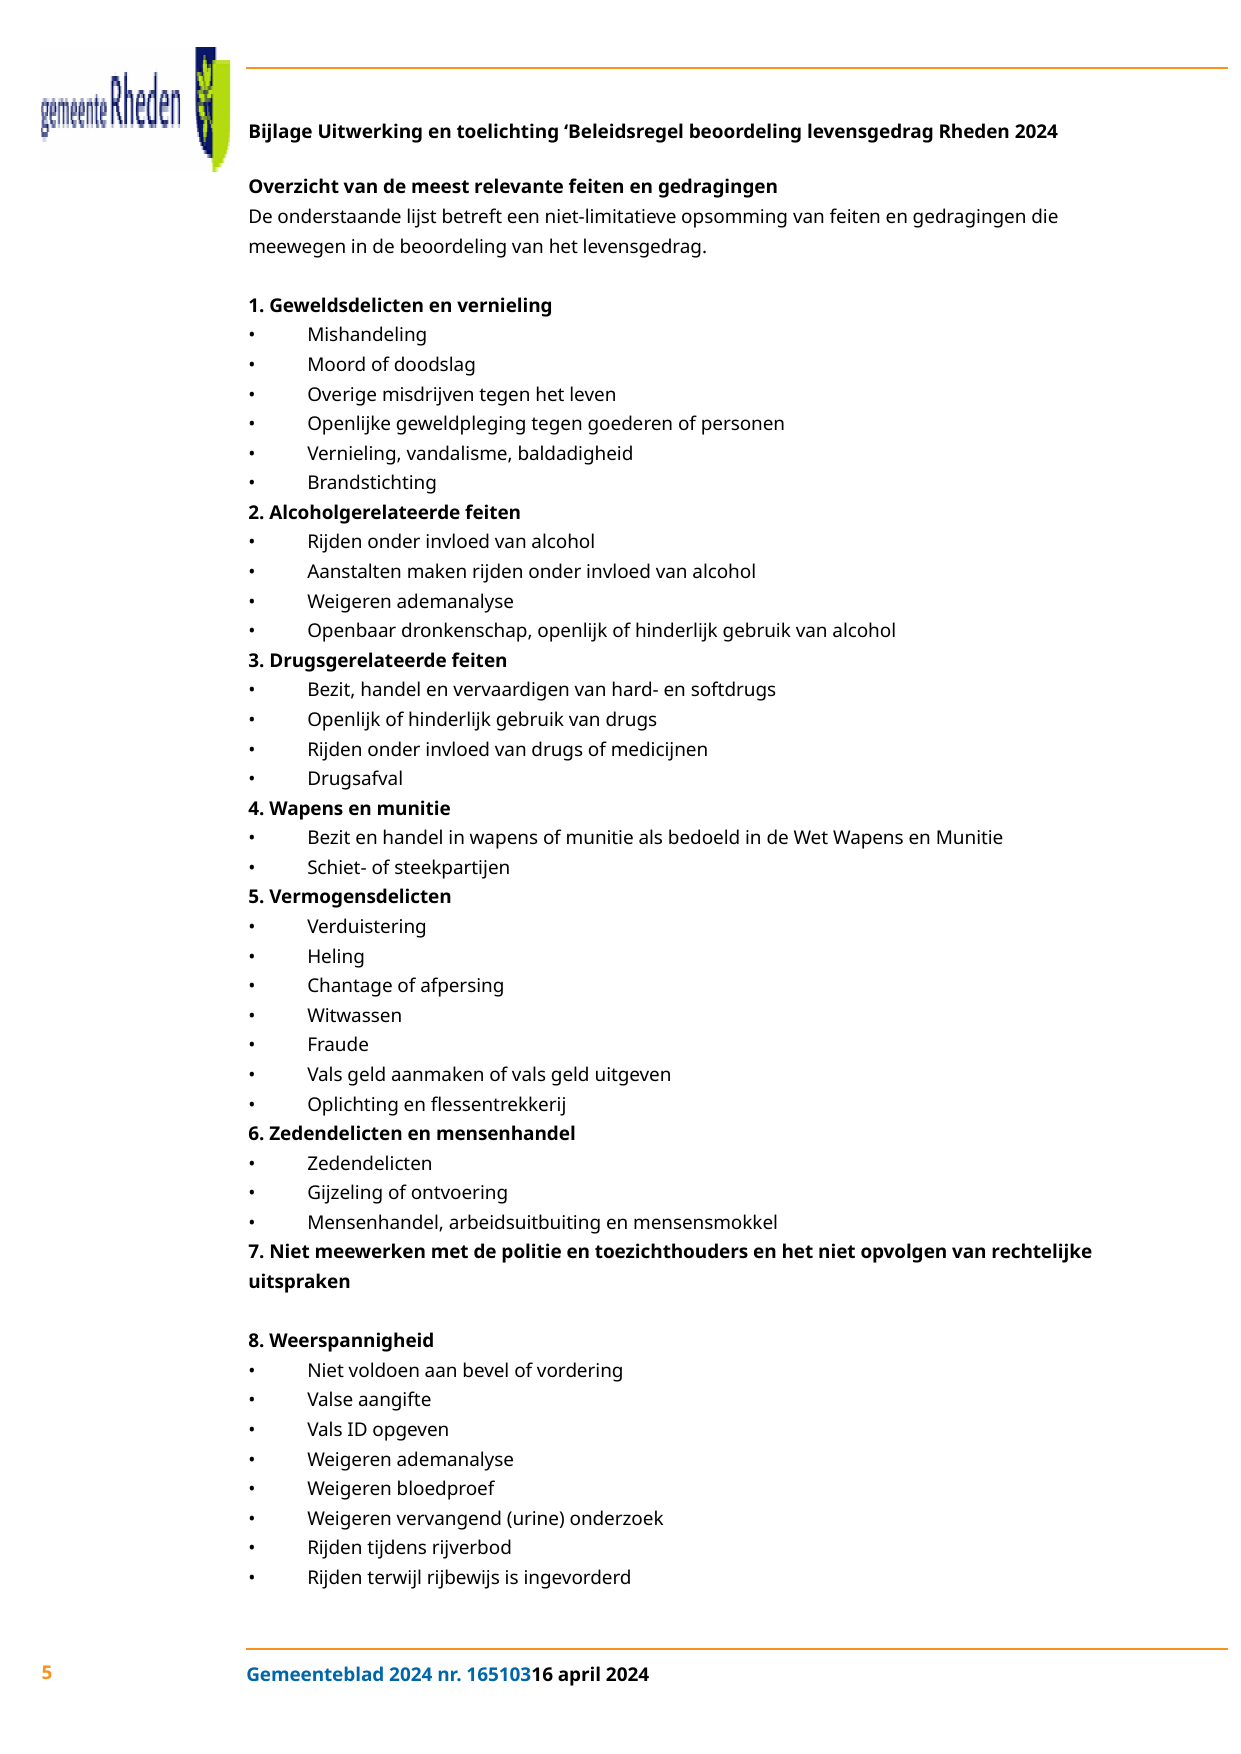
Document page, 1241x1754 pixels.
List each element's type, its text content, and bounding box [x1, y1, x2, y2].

list Mishandeling [248, 322, 1152, 347]
list Heling [248, 943, 1152, 969]
list Oplichting en flessentrekkerij [248, 1091, 1152, 1117]
text 7. Niet meewerken met de politie en toezichthouders en het niet opvolgen van rechtelijke uitspraken [248, 1239, 1152, 1294]
list Rijden tijdens rijverbod [248, 1534, 1152, 1560]
list Openlijk of hinderlijk gebruik van drugs [248, 706, 1152, 732]
text 2. Alcoholgerelateerde feiten [248, 499, 1152, 525]
list Gijzeling of ontvoering [248, 1179, 1152, 1205]
list Moord of doodslag [248, 351, 1152, 377]
list Aanstalten maken rijden onder invloed van alcohol [248, 558, 1152, 584]
list Valse aangifte [248, 1387, 1152, 1412]
list Bezit, handel en vervaardigen van hard- en softdrugs [248, 677, 1152, 702]
text Overzicht van de meest relevante feiten en gedragingen [248, 174, 1152, 199]
text 6. Zedendelicten en mensenhandel [248, 1120, 1152, 1146]
list Chantage of afpersing [248, 972, 1152, 998]
list Witwassen [248, 1002, 1152, 1028]
list Bezit en handel in wapens of munitie als bedoeld in de Wet Wapens en Munitie [248, 824, 1152, 850]
list Rijden terwijl rijbewijs is ingevorderd [248, 1564, 1152, 1590]
list Brandstichting [248, 469, 1152, 495]
list Verduistering [248, 913, 1152, 939]
list Rijden onder invloed van alcohol [248, 529, 1152, 554]
text 1. Geweldsdelicten en vernieling [248, 292, 1152, 318]
text Bijlage Uitwerking en toelichting ‘Beleidsregel beoordeling levensgedrag Rheden 2024 [248, 116, 1152, 144]
list Schiet- of steekpartijen [248, 854, 1152, 880]
picture [41, 47, 231, 172]
list Weigeren vervangend (urine) onderzoek [248, 1505, 1152, 1531]
list Rijden onder invloed van drugs of medicijnen [248, 736, 1152, 762]
list Vals ID opgeven [248, 1416, 1152, 1442]
list Mensenhandel, arbeidsuitbuiting en mensensmokkel [248, 1209, 1152, 1235]
list Drugsafval [248, 765, 1152, 791]
list Fraude [248, 1032, 1152, 1057]
list Openbaar dronkenschap, openlijk of hinderlijk gebruik van alcohol [248, 617, 1152, 643]
list Zedendelicten [248, 1150, 1152, 1176]
text 3. Drugsgerelateerde feiten [248, 647, 1152, 673]
list Overige misdrijven tegen het leven [248, 381, 1152, 407]
list Vals geld aanmaken of vals geld uitgeven [248, 1061, 1152, 1087]
list Vernieling, vandalisme, baldadigheid [248, 440, 1152, 466]
text 4. Wapens en munitie [248, 795, 1152, 821]
text 8. Weerspannigheid [248, 1327, 1152, 1353]
list Weigeren bloedproef [248, 1475, 1152, 1501]
text De onderstaande lijst betreft een niet-limitatieve opsomming van feiten en gedragingen die meewegen in de beoordeling van het levensgedrag. [248, 203, 1152, 259]
list Weigeren ademanalyse [248, 1446, 1152, 1472]
list Niet voldoen aan bevel of vordering [248, 1357, 1152, 1383]
text 5. Vermogensdelicten [248, 884, 1152, 909]
list Weigeren ademanalyse [248, 588, 1152, 614]
list Openlijke geweldpleging tegen goederen of personen [248, 410, 1152, 436]
